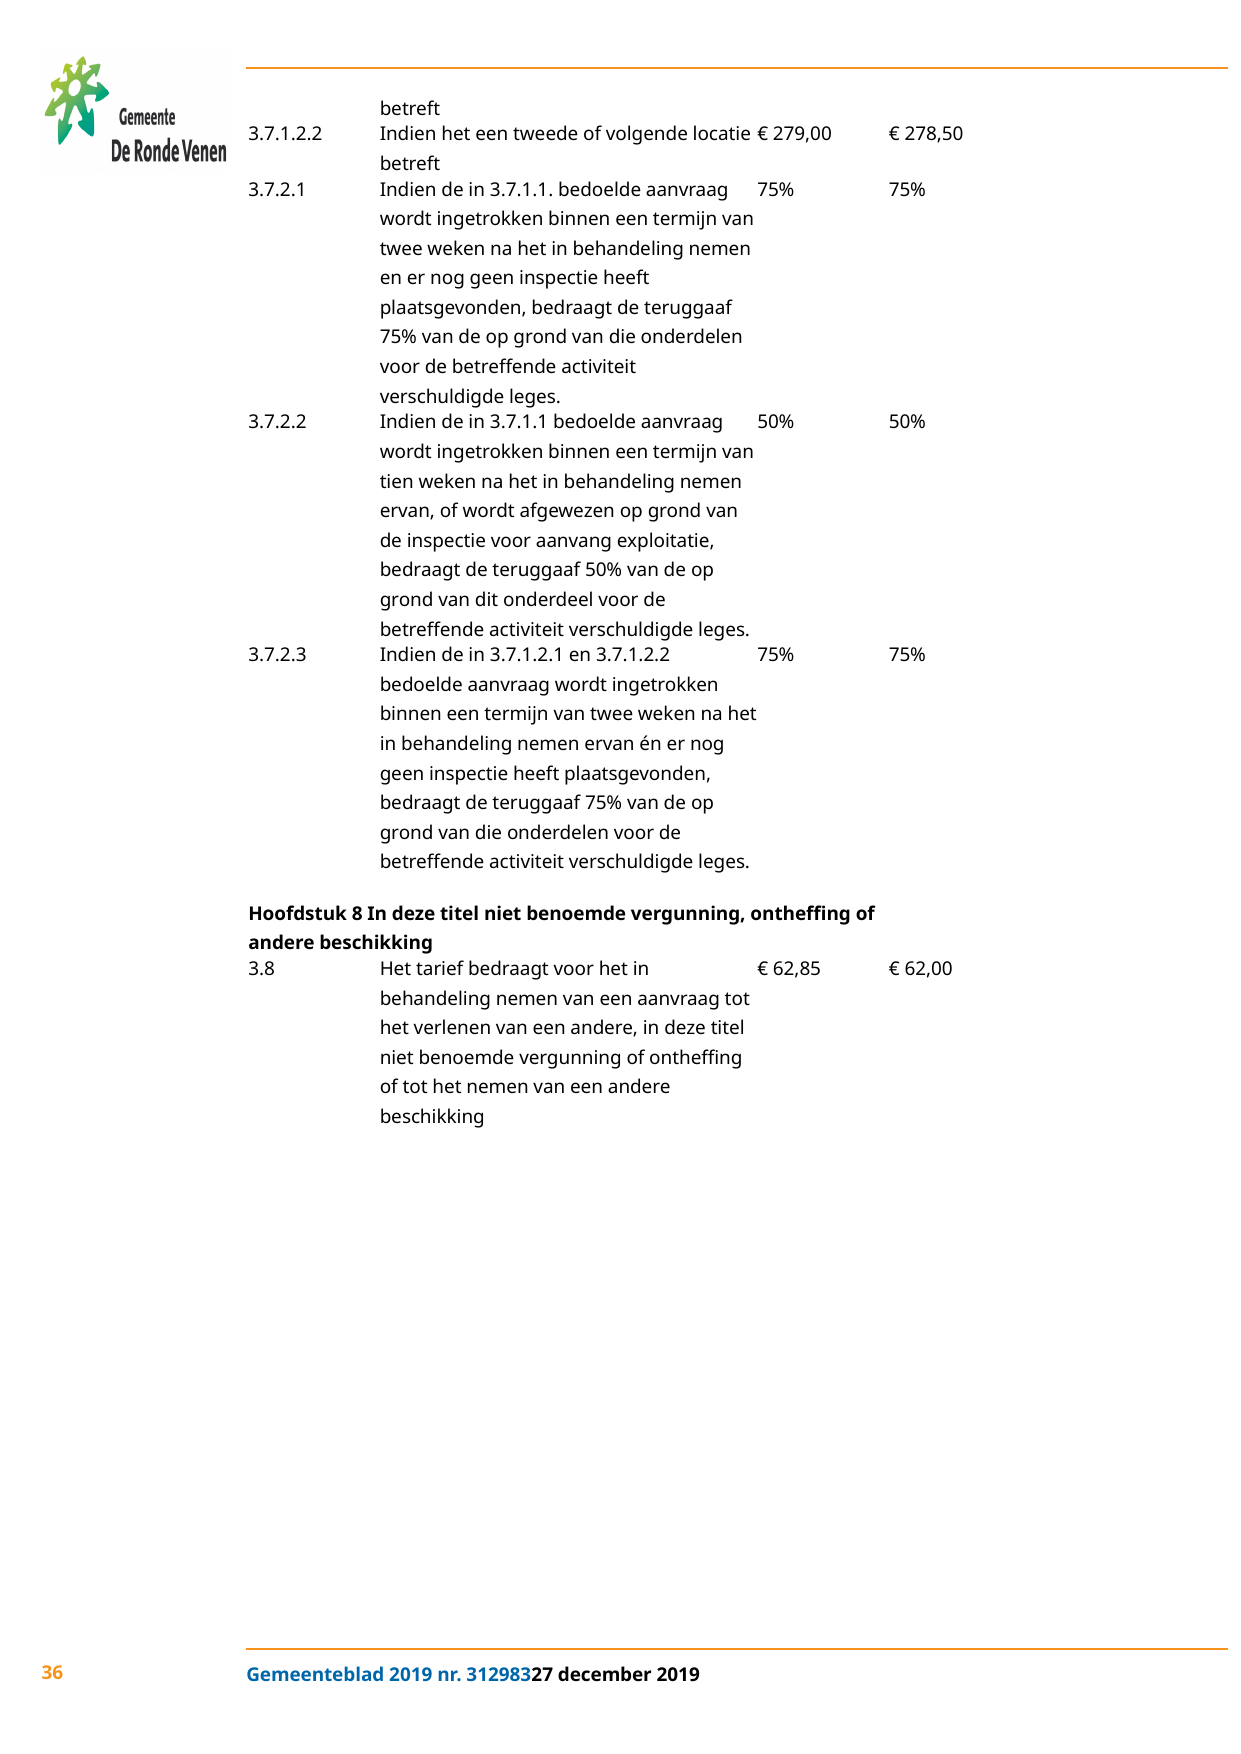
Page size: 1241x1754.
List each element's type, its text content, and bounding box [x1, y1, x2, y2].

table_cell Indien de in 3.7.1.1 bedoelde aanvraag wordt ingetrokken binnen een termijn van tien weken na het in behandeling nemen ervan, of wordt afgewezen op grond van de inspectie voor aanvang exploitatie, bedraagt de teruggaaf 50% van de op grond van dit onderdeel voor de betreffende activiteit verschuldigde leges. [380, 409, 757, 641]
table_cell € 279,00 [757, 121, 888, 176]
table_cell 3.8 [248, 955, 379, 1129]
table_cell [889, 95, 1152, 121]
table_cell [889, 900, 1152, 955]
table_cell 75% [757, 176, 888, 409]
table_cell 3.7.2.3 [248, 641, 379, 874]
table_cell Indien het een tweede of volgende locatie betreft [380, 121, 757, 176]
table_cell [380, 874, 757, 900]
table_cell Indien de in 3.7.1.2.1 en 3.7.1.2.2 bedoelde aanvraag wordt ingetrokken binnen een termijn van twee weken na het in behandeling nemen ervan én er nog geen inspectie heeft plaatsgevonden, bedraagt de teruggaaf 75% van de op grond van die onderdelen voor de betreffende activiteit verschuldigde leges. [380, 641, 757, 874]
table_cell 75% [889, 641, 1152, 874]
table_cell 75% [889, 176, 1152, 409]
table_cell Indien de in 3.7.1.1. bedoelde aanvraag wordt ingetrokken binnen een termijn van twee weken na het in behandeling nemen en er nog geen inspectie heeft plaatsgevonden, bedraagt de teruggaaf 75% van de op grond van die onderdelen voor de betreffende activiteit verschuldigde leges. [380, 176, 757, 409]
table_cell 3.7.1.2.2 [248, 121, 379, 176]
table_cell [757, 95, 888, 121]
table_cell [757, 874, 888, 900]
table_cell 75% [757, 641, 888, 874]
table_cell 50% [757, 409, 888, 641]
table_cell Hoofdstuk 8 In deze titel niet benoemde vergunning, ontheffing of andere beschikking [248, 900, 888, 955]
table_cell [248, 874, 379, 900]
table_cell 50% [889, 409, 1152, 641]
table_cell betreft [380, 95, 757, 121]
table_cell [889, 874, 1152, 900]
table_cell Het tarief bedraagt voor het in behandeling nemen van een aanvraag tot het verlenen van een andere, in deze titel niet benoemde vergunning of ontheffing of tot het nemen van een andere beschikking [380, 955, 757, 1129]
table_cell € 278,50 [889, 121, 1152, 176]
picture [41, 47, 231, 172]
table_cell € 62,85 [757, 955, 888, 1129]
table_cell [248, 95, 379, 121]
table_cell 3.7.2.2 [248, 409, 379, 641]
table_cell € 62,00 [889, 955, 1152, 1129]
table_cell 3.7.2.1 [248, 176, 379, 409]
